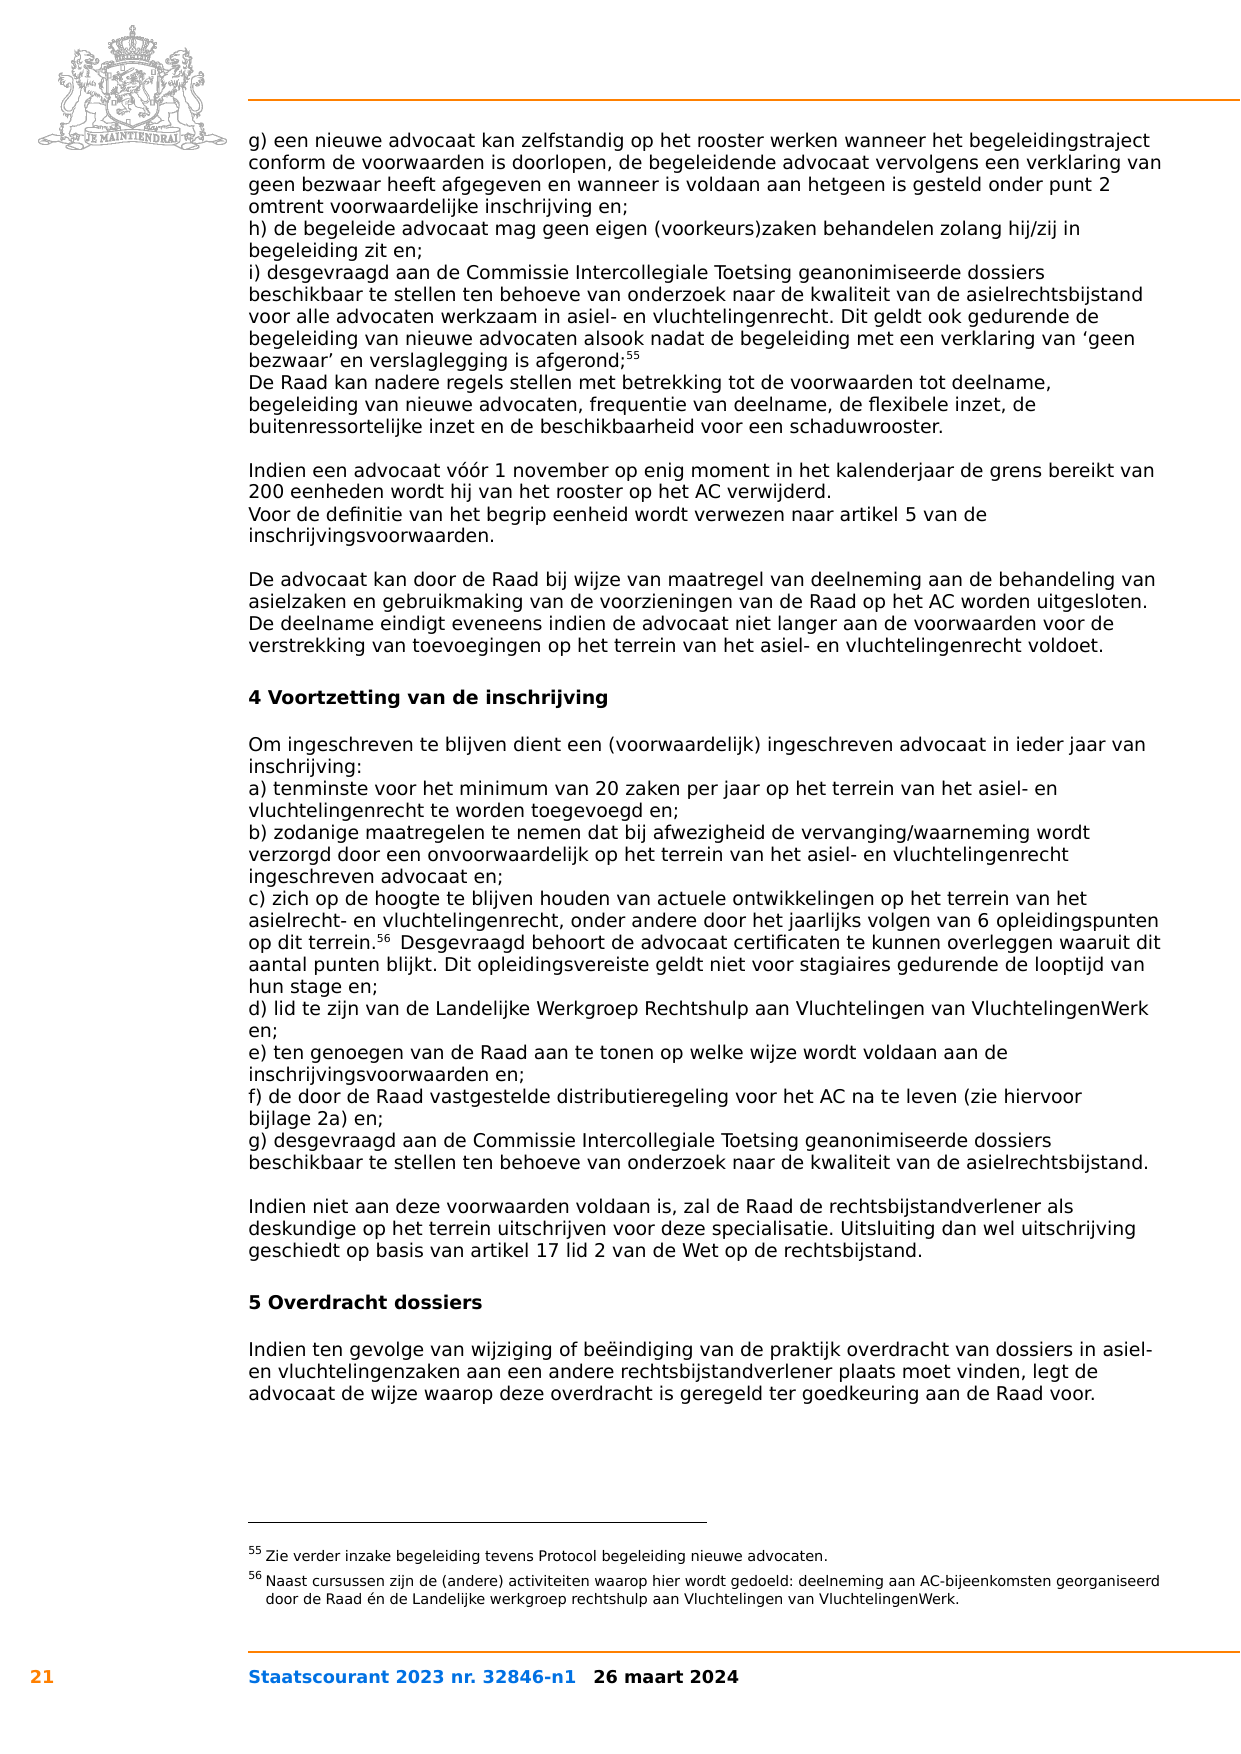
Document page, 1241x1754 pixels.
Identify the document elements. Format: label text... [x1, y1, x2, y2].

text d) lid te zijn van de Landelijke Werkgroep Rechtshulp aan Vluchtelingen van VluchtelingenWerk en; [248, 998, 1163, 1042]
text g) desgevraagd aan de Commissie Intercollegiale Toetsing geanonimiseerde dossiers beschikbaar te stellen ten behoeve van onderzoek naar de kwaliteit van de asielrechtsbijstand. [248, 1130, 1163, 1174]
text f) de door de Raad vastgestelde distributieregeling voor het AC na te leven (zie hiervoor bijlage 2a) en; [248, 1086, 1163, 1130]
subtitle 4 Voortzetting van de inschrijving [248, 687, 1163, 709]
picture [38, 25, 227, 150]
text g) een nieuwe advocaat kan zelfstandig op het rooster werken wanneer het begeleidingstraject conform de voorwaarden is doorlopen, de begeleidende advocaat vervolgens een verklaring van geen bezwaar heeft afgegeven en wanneer is voldaan aan hetgeen is gesteld onder punt 2 omtrent voorwaardelijke inschrijving en; [248, 130, 1163, 218]
text i) desgevraagd aan de Commissie Intercollegiale Toetsing geanonimiseerde dossiers beschikbaar te stellen ten behoeve van onderzoek naar de kwaliteit van de asielrechtsbijstand voor alle advocaten werkzaam in asiel- en vluchtelingenrecht. Dit geldt ook gedurende de begeleiding van nieuwe advocaten alsook nadat de begeleiding met een verklaring van ‘geen bezwaar’ en verslaglegging is afgerond; [248, 262, 1163, 372]
text Indien ten gevolge van wijziging of beëindiging van de praktijk overdracht van dossiers in asiel- en vluchtelingenzaken aan een andere rechtsbijstandverlener plaats moet vinden, legt de advocaat de wijze waarop deze overdracht is geregeld ter goedkeuring aan de Raad voor. [248, 1338, 1163, 1404]
text De advocaat kan door de Raad bij wijze van maatregel van deelneming aan de behandeling van asielzaken en gebruikmaking van de voorzieningen van de Raad op het AC worden uitgesloten. De deelname eindigt eveneens indien de advocaat niet langer aan de voorwaarden voor de verstrekking van toevoegingen op het terrein van het asiel- en vluchtelingenrecht voldoet. [248, 569, 1163, 657]
text Indien niet aan deze voorwaarden voldaan is, zal de Raad de rechtsbijstandverlener als deskundige op het terrein uitschrijven voor deze specialisatie. Uitsluiting dan wel uitschrijving geschiedt op basis van artikel 17 lid 2 van de Wet op de rechtsbijstand. [248, 1196, 1163, 1262]
text Indien een advocaat vóór 1 november op enig moment in het kalenderjaar de grens bereikt van 200 eenheden wordt hij van het rooster op het AC verwijderd. [248, 459, 1163, 503]
text c) zich op de hoogte te blijven houden van actuele ontwikkelingen op het terrein van het asielrecht- en vluchtelingenrecht, onder andere door het jaarlijks volgen van 6 opleidingspunten op dit terrein. Desgevraagd behoort de advocaat certificaten te kunnen overleggen waaruit dit aantal punten blijkt. Dit opleidingsvereiste geldt niet voor stagiaires gedurende de looptijd van hun stage en; [248, 888, 1163, 998]
text Zie verder inzake begeleiding tevens Protocol begeleiding nieuwe advocaten. [248, 1544, 1163, 1566]
text b) zodanige maatregelen te nemen dat bij afwezigheid de vervanging/waarneming wordt verzorgd door een onvoorwaardelijk op het terrein van het asiel- en vluchtelingenrecht ingeschreven advocaat en; [248, 822, 1163, 888]
text Om ingeschreven te blijven dient een (voorwaardelijk) ingeschreven advocaat in ieder jaar van inschrijving: [248, 734, 1163, 778]
text De Raad kan nadere regels stellen met betrekking tot de voorwaarden tot deelname, begeleiding van nieuwe advocaten, frequentie van deelname, de flexibele inzet, de buitenressortelijke inzet en de beschikbaarheid voor een schaduwrooster. [248, 372, 1163, 438]
text h) de begeleide advocaat mag geen eigen (voorkeurs)zaken behandelen zolang hij/zij in begeleiding zit en; [248, 218, 1163, 262]
text Naast cursussen zijn de (andere) activiteiten waarop hier wordt gedoeld: deelneming aan AC-bijeenkomsten georganiseerd door de Raad én de Landelijke werkgroep rechtshulp aan Vluchtelingen van VluchtelingenWerk. [248, 1569, 1163, 1608]
text e) ten genoegen van de Raad aan te tonen op welke wijze wordt voldaan aan de inschrijvingsvoorwaarden en; [248, 1042, 1163, 1086]
subtitle 5 Overdracht dossiers [248, 1292, 1163, 1313]
text a) tenminste voor het minimum van 20 zaken per jaar op het terrein van het asiel- en vluchtelingenrecht te worden toegevoegd en; [248, 778, 1163, 822]
text Voor de definitie van het begrip eenheid wordt verwezen naar artikel 5 van de inschrijvingsvoorwaarden. [248, 503, 1163, 547]
